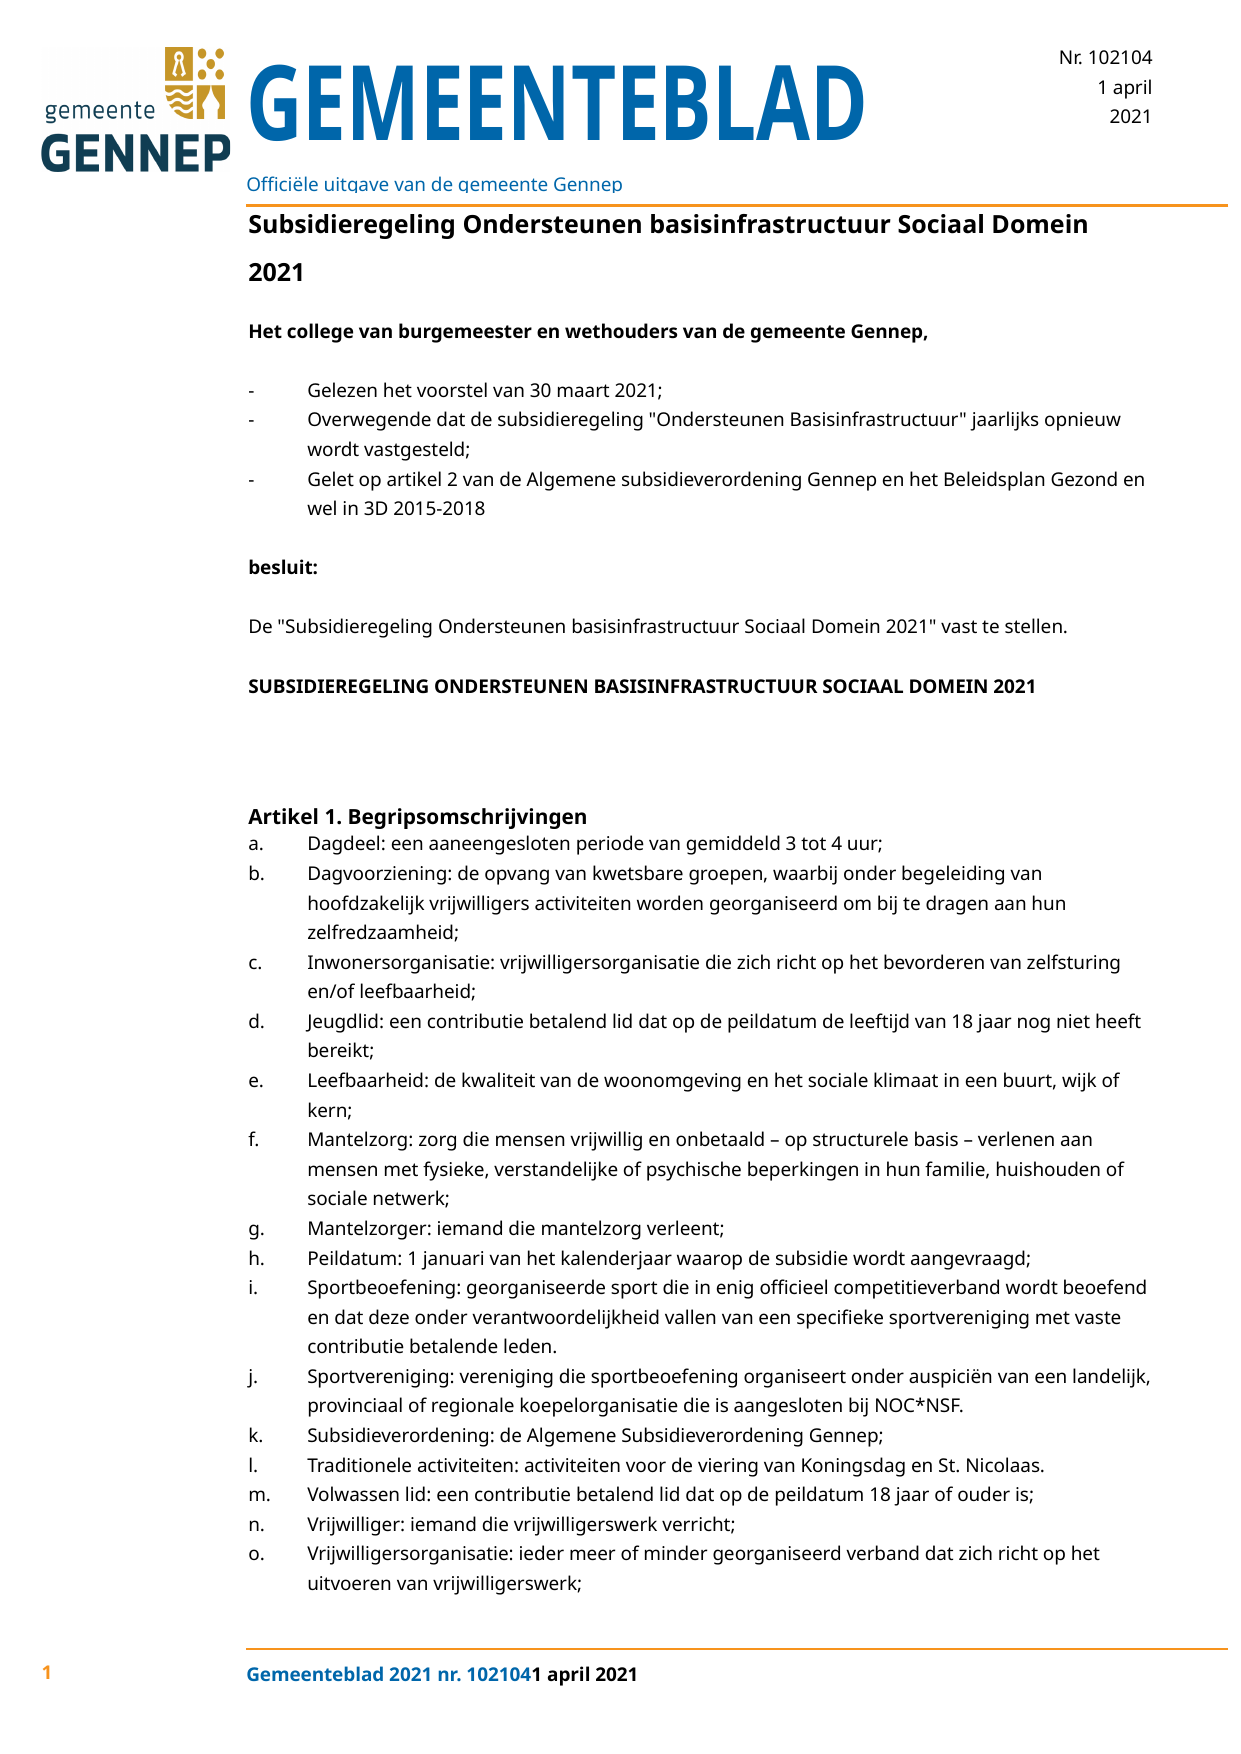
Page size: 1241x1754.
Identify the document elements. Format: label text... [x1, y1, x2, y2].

list Overwegende dat de subsidieregeling "Ondersteunen Basisinfrastructuur" jaarlijks opnieuw wordt vastgesteld; [248, 407, 1152, 462]
list Gelezen het voorstel van 30 maart 2021; [248, 377, 1152, 403]
list Leefbaarheid: de kwaliteit van de woonomgeving en het sociale klimaat in een buurt, wijk of kern; [248, 1067, 1152, 1123]
list Traditionele activiteiten: activiteiten voor de viering van Koningsdag en St. Nicolaas. [248, 1452, 1152, 1478]
text SUBSIDIEREGELING ONDERSTEUNEN BASISINFRASTRUCTUUR SOCIAAL DOMEIN 2021 [248, 673, 1152, 699]
text Subsidieregeling Ondersteunen basisinfrastructuur Sociaal Domein 2021 [248, 207, 1152, 288]
picture [41, 47, 231, 172]
list Dagvoorziening: de opvang van kwetsbare groepen, waarbij onder begeleiding van hoofdzakelijk vrijwilligers activiteiten worden georganiseerd om bij te dragen aan hun zelfredzaamheid; [248, 860, 1152, 945]
list Sportbeoefening: georganiseerde sport die in enig officieel competitieverband wordt beoefend en dat deze onder verantwoordelijkheid vallen van een specifieke sportvereniging met vaste contributie betalende leden. [248, 1274, 1152, 1359]
list Mantelzorg: zorg die mensen vrijwillig en onbetaald – op structurele basis – verlenen aan mensen met fysieke, verstandelijke of psychische beperkingen in hun familie, huishouden of sociale netwerk; [248, 1126, 1152, 1211]
list Jeugdlid: een contributie betalend lid dat op de peildatum de leeftijd van 18 jaar nog niet heeft bereikt; [248, 1008, 1152, 1063]
list Vrijwilligersorganisatie: ieder meer of minder georganiseerd verband dat zich richt op het uitvoeren van vrijwilligerswerk; [248, 1541, 1152, 1596]
list Gelet op artikel 2 van de Algemene subsidieverordening Gennep en het Beleidsplan Gezond en wel in 3D 2015-2018 [248, 466, 1152, 521]
text Het college van burgemeester en wethouders van de gemeente Gennep, [248, 318, 1152, 344]
text De "Subsidieregeling Ondersteunen basisinfrastructuur Sociaal Domein 2021" vast te stellen. [248, 614, 1152, 639]
list Vrijwilliger: iemand die vrijwilligerswerk verricht; [248, 1511, 1152, 1537]
list Inwonersorganisatie: vrijwilligersorganisatie die zich richt op het bevorderen van zelfsturing en/of leefbaarheid; [248, 949, 1152, 1004]
text besluit: [248, 554, 1152, 580]
list Mantelzorger: iemand die mantelzorg verleent; [248, 1215, 1152, 1241]
list Peildatum: 1 januari van het kalenderjaar waarop de subsidie wordt aangevraagd; [248, 1245, 1152, 1271]
list Sportvereniging: vereniging die sportbeoefening organiseert onder auspiciën van een landelijk, provinciaal of regionale koepelorganisatie die is aangesloten bij NOC*NSF. [248, 1363, 1152, 1418]
list Volwassen lid: een contributie betalend lid dat op de peildatum 18 jaar of ouder is; [248, 1481, 1152, 1507]
list Dagdeel: een aaneengesloten periode van gemiddeld 3 tot 4 uur; [248, 831, 1152, 856]
list Subsidieverordening: de Algemene Subsidieverordening Gennep; [248, 1422, 1152, 1448]
text Artikel 1. Begripsomschrijvingen [248, 802, 1152, 831]
